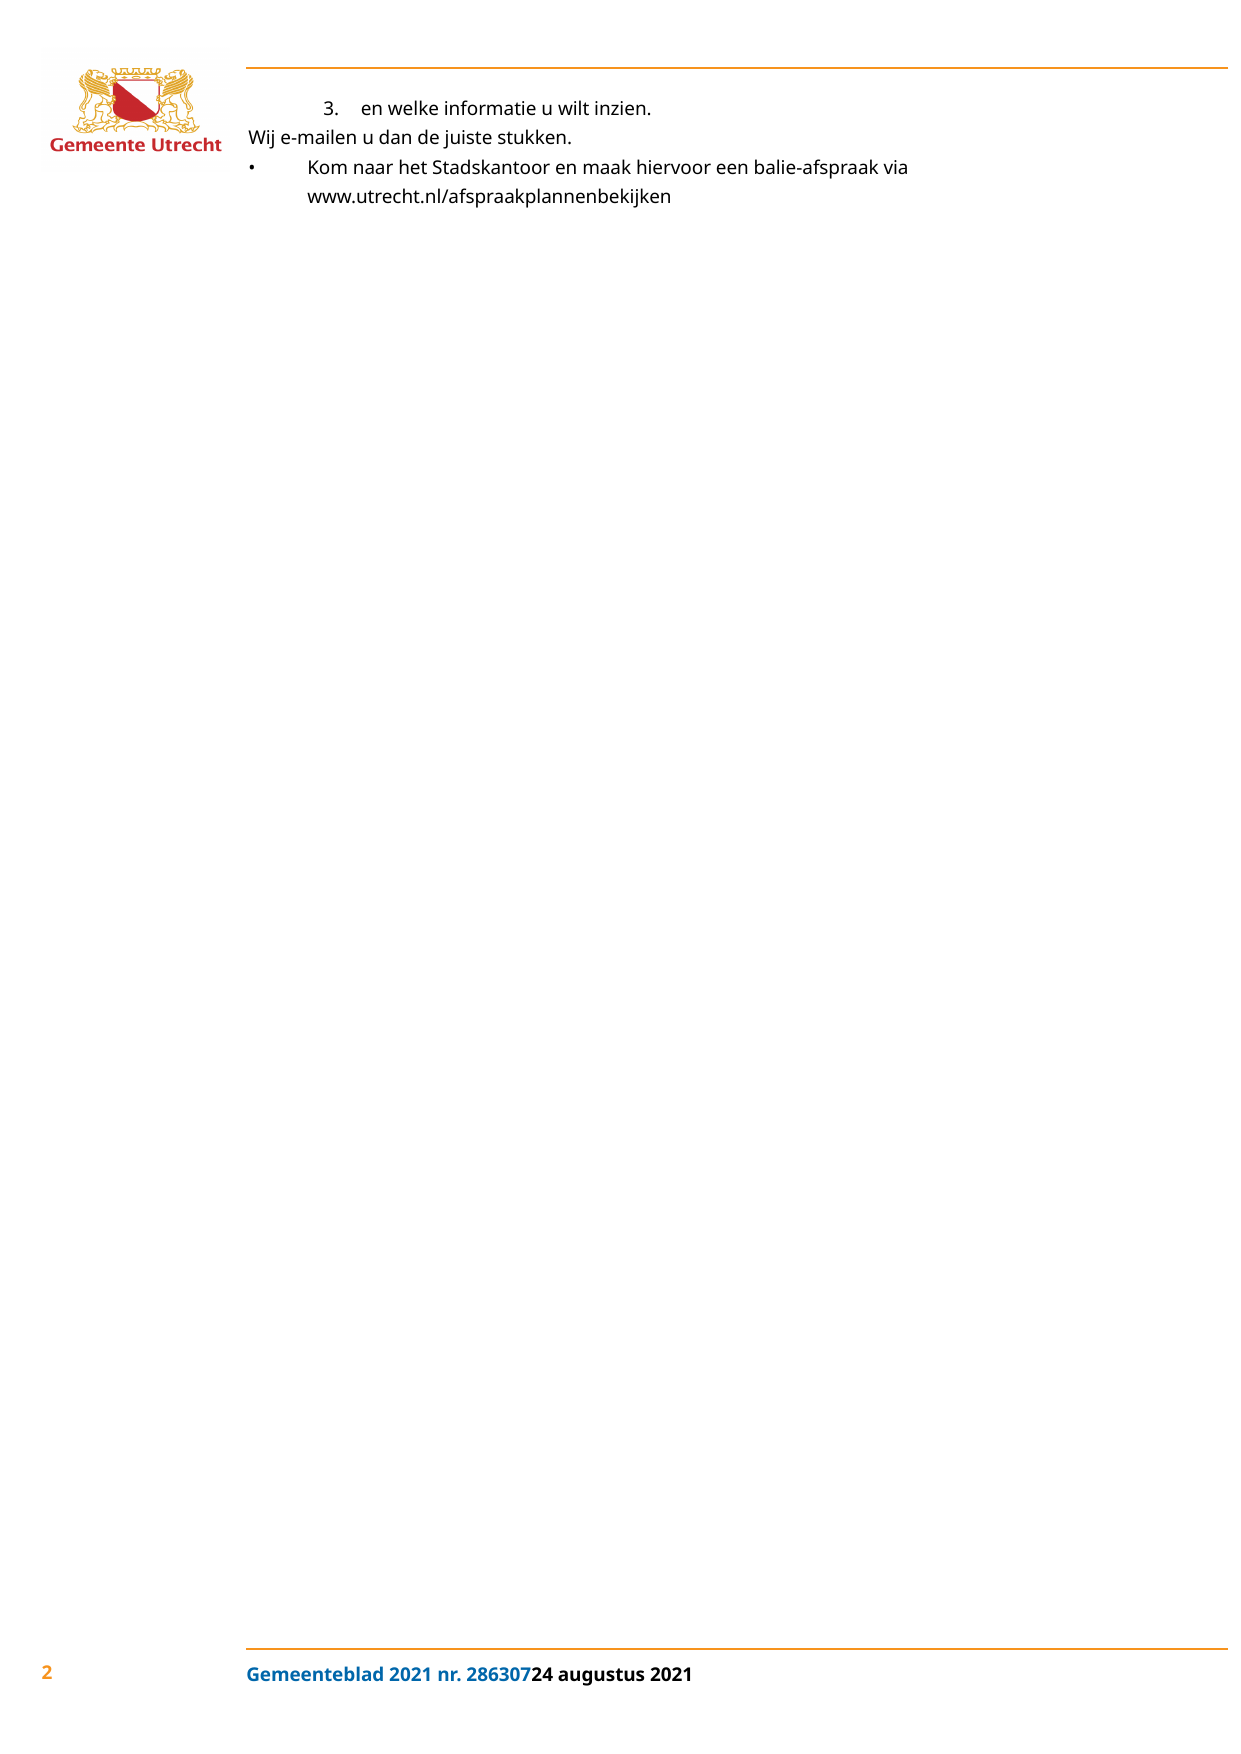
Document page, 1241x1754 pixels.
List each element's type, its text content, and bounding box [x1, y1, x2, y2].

picture [41, 47, 231, 172]
text Wij e-mailen u dan de juiste stukken. [248, 124, 1152, 150]
list Kom naar het Stadskantoor en maak hiervoor een balie-afspraak via www.utrecht.nl/afspraakplannenbekijken [248, 154, 1152, 209]
list en welke informatie u wilt inzien. [323, 95, 1152, 121]
